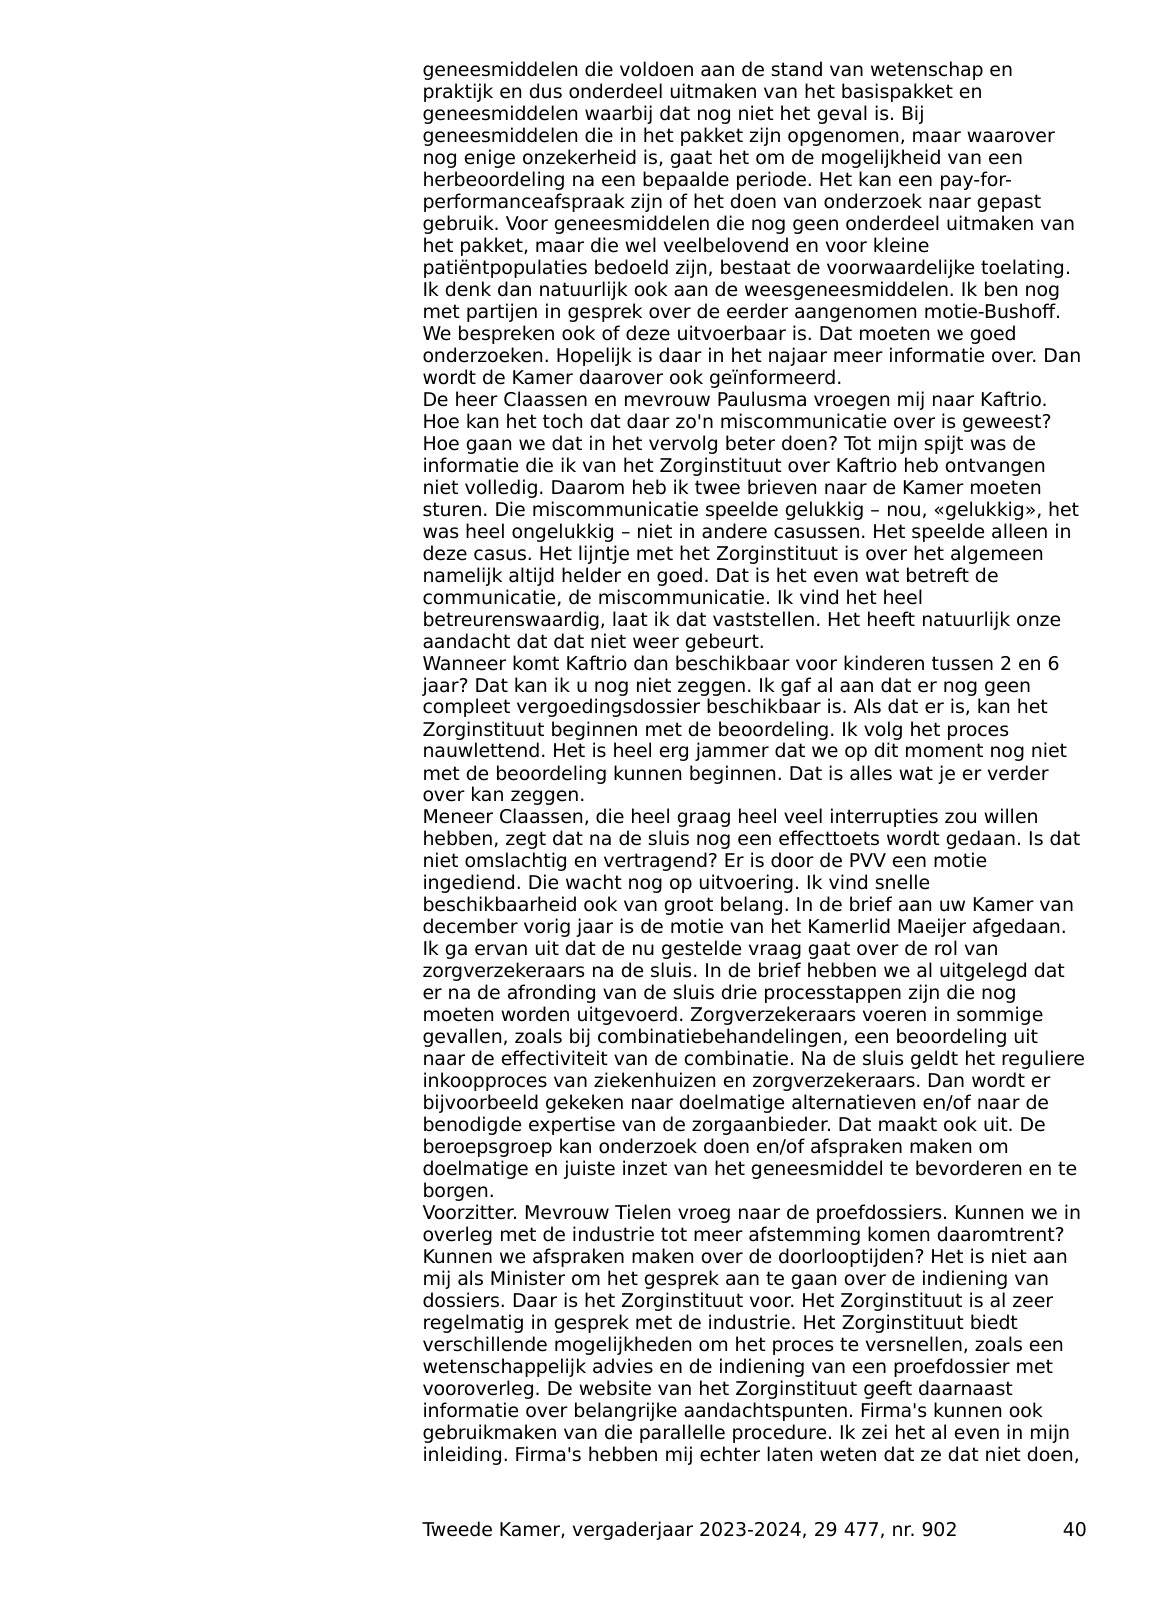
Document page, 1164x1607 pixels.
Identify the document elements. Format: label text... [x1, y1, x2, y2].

text De heer Claassen en mevrouw Paulusma vroegen mij naar Kaftrio. Hoe kan het toch dat daar zo'n miscommunicatie over is geweest? Hoe gaan we dat in het vervolg beter doen? Tot mijn spijt was de informatie die ik van het Zorginstituut over Kaftrio heb ontvangen niet volledig. Daarom heb ik twee brieven naar de Kamer moeten sturen. Die miscommunicatie speelde gelukkig – nou, «gelukkig», het was heel ongelukkig – niet in andere casussen. Het speelde alleen in deze casus. Het lijntje met het Zorginstituut is over het algemeen namelijk altijd helder en goed. Dat is het even wat betreft de communicatie, de miscommunicatie. Ik vind het heel betreurenswaardig, laat ik dat vaststellen. Het heeft natuurlijk onze aandacht dat dat niet weer gebeurt. [422, 389, 1087, 652]
text Meneer Claassen, die heel graag heel veel interrupties zou willen hebben, zegt dat na de sluis nog een effecttoets wordt gedaan. Is dat niet omslachtig en vertragend? Er is door de PVV een motie ingediend. Die wacht nog op uitvoering. Ik vind snelle beschikbaarheid ook van groot belang. In de brief aan uw Kamer van december vorig jaar is de motie van het Kamerlid Maeijer afgedaan. Ik ga ervan uit dat de nu gestelde vraag gaat over de rol van zorgverzekeraars na de sluis. In de brief hebben we al uitgelegd dat er na de afronding van de sluis drie processtappen zijn die nog moeten worden uitgevoerd. Zorgverzekeraars voeren in sommige gevallen, zoals bij combinatiebehandelingen, een beoordeling uit naar de effectiviteit van de combinatie. Na de sluis geldt het reguliere inkoopproces van ziekenhuizen en zorgverzekeraars. Dan wordt er bijvoorbeeld gekeken naar doelmatige alternatieven en/of naar de benodigde expertise van de zorgaanbieder. Dat maakt ook uit. De beroepsgroep kan onderzoek doen en/of afspraken maken om doelmatige en juiste inzet van het geneesmiddel te bevorderen en te borgen. [422, 806, 1087, 1202]
text Voorzitter. Mevrouw Tielen vroeg naar de proefdossiers. Kunnen we in overleg met de industrie tot meer afstemming komen daaromtrent? Kunnen we afspraken maken over de doorlooptijden? Het is niet aan mij als Minister om het gesprek aan te gaan over de indiening van dossiers. Daar is het Zorginstituut voor. Het Zorginstituut is al zeer regelmatig in gesprek met de industrie. Het Zorginstituut biedt verschillende mogelijkheden om het proces te versnellen, zoals een wetenschappelijk advies en de indiening van een proefdossier met vooroverleg. De website van het Zorginstituut geeft daarnaast informatie over belangrijke aandachtspunten. Firma's kunnen ook gebruikmaken van die parallelle procedure. Ik zei het al even in mijn inleiding. Firma's hebben mij echter laten weten dat ze dat niet doen, [422, 1202, 1087, 1466]
text geneesmiddelen die voldoen aan de stand van wetenschap en praktijk en dus onderdeel uitmaken van het basispakket en geneesmiddelen waarbij dat nog niet het geval is. Bij geneesmiddelen die in het pakket zijn opgenomen, maar waarover nog enige onzekerheid is, gaat het om de mogelijkheid van een herbeoordeling na een bepaalde periode. Het kan een pay-for-performanceafspraak zijn of het doen van onderzoek naar gepast gebruik. Voor geneesmiddelen die nog geen onderdeel uitmaken van het pakket, maar die wel veelbelovend en voor kleine patiëntpopulaties bedoeld zijn, bestaat de voorwaardelijke toelating. Ik denk dan natuurlijk ook aan de weesgeneesmiddelen. Ik ben nog met partijen in gesprek over de eerder aangenomen motie-Bushoff. We bespreken ook of deze uitvoerbaar is. Dat moeten we goed onderzoeken. Hopelijk is daar in het najaar meer informatie over. Dan wordt de Kamer daarover ook geïnformeerd. [422, 59, 1087, 389]
text Wanneer komt Kaftrio dan beschikbaar voor kinderen tussen 2 en 6 jaar? Dat kan ik u nog niet zeggen. Ik gaf al aan dat er nog geen compleet vergoedingsdossier beschikbaar is. Als dat er is, kan het Zorginstituut beginnen met de beoordeling. Ik volg het proces nauwlettend. Het is heel erg jammer dat we op dit moment nog niet met de beoordeling kunnen beginnen. Dat is alles wat je er verder over kan zeggen. [422, 652, 1087, 806]
